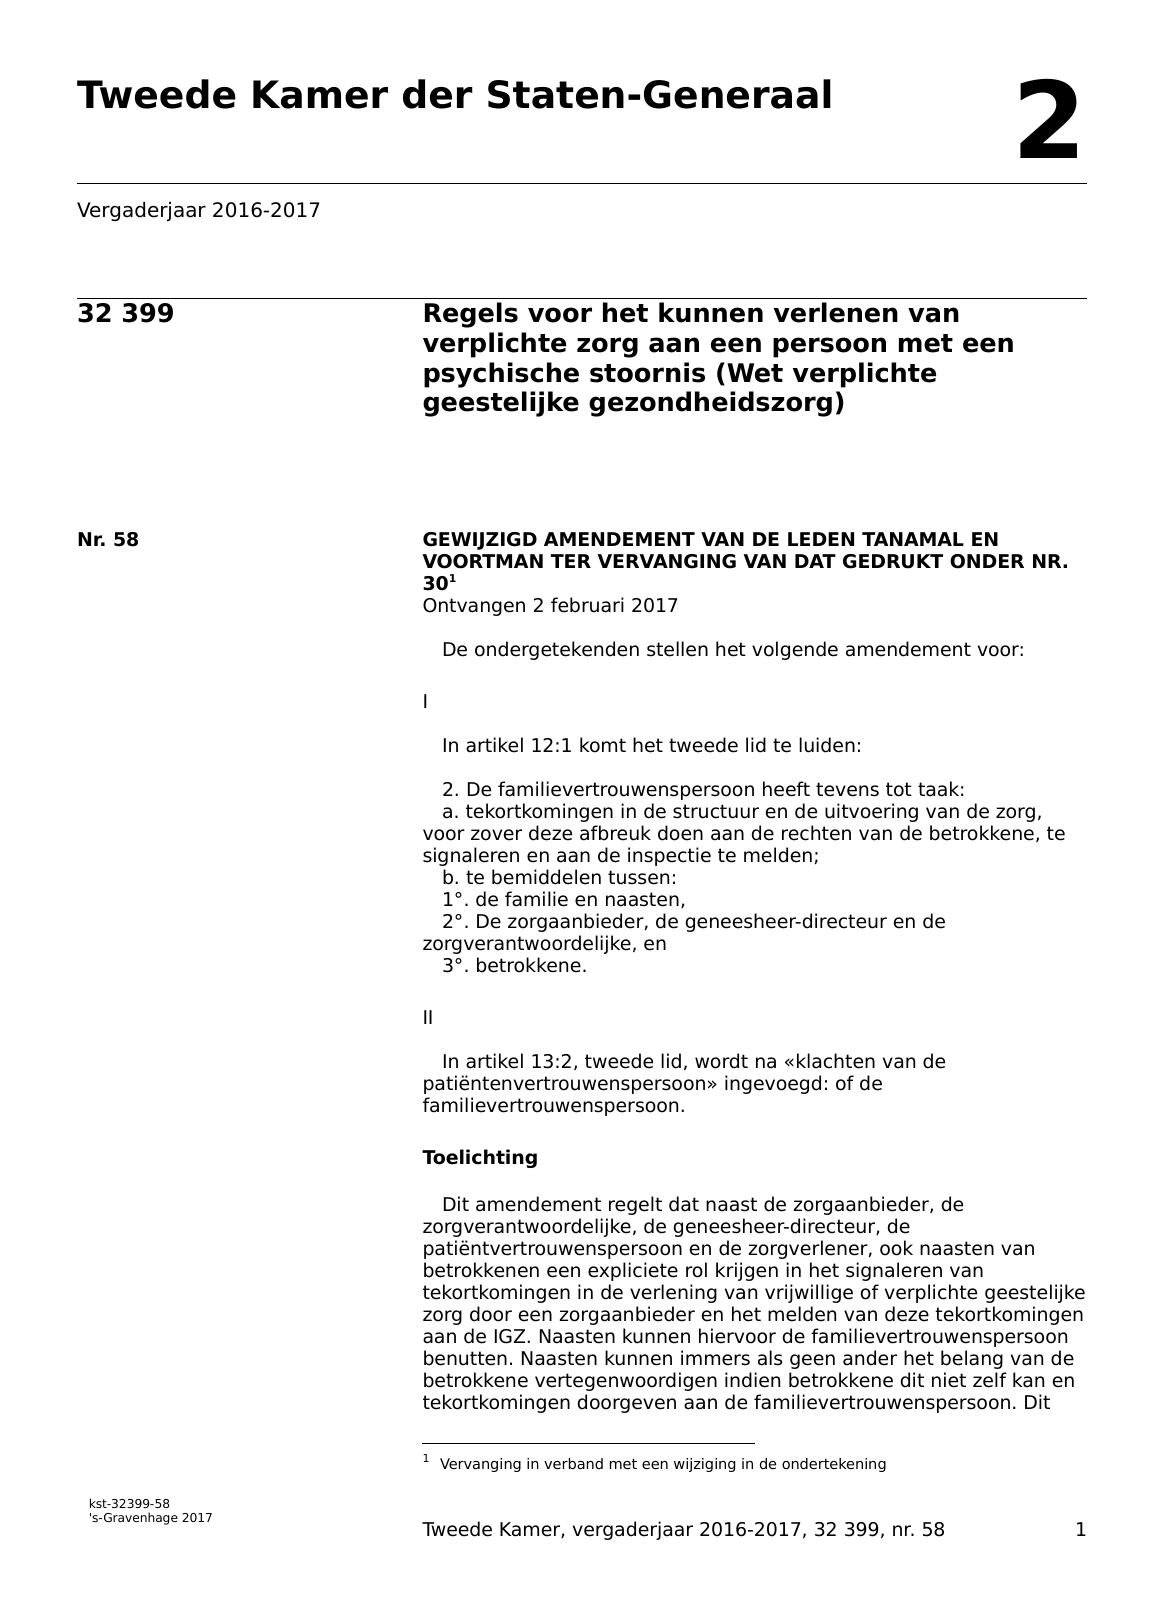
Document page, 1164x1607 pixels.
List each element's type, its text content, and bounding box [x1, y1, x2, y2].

text kst-32399-58 [88, 1497, 323, 1511]
table_header Tweede Kamer der Staten-Generaal [77, 59, 886, 183]
table_cell Vergaderjaar 2016-2017 [77, 184, 1087, 298]
text In artikel 13:2, tweede lid, wordt na «klachten van de patiëntenvertrouwenspersoon» ingevoegd: of de familievertrouwenspersoon. [422, 1051, 1087, 1117]
text 3°. betrokkene. [422, 955, 1087, 977]
subtitle Toelichting [422, 1147, 1087, 1169]
subtitle II [422, 1007, 1087, 1029]
subtitle 32 399 Regels voor het kunnen verlenen van verplichte zorg aan een persoon met een psychische stoornis (Wet verplichte geestelijke gezondheidszorg) [77, 299, 1087, 418]
subtitle I [422, 691, 1087, 713]
text De ondergetekenden stellen het volgende amendement voor: [422, 639, 1087, 661]
text Vervanging in verband met een wijziging in de ondertekening [422, 1452, 1087, 1474]
text 1°. de familie en naasten, [422, 889, 1087, 911]
subtitle Nr. 58 GEWIJZIGD AMENDEMENT VAN DE LEDEN TANAMAL EN VOORTMAN TER VERVANGING VAN DAT GEDRUKT ONDER NR. 30 [77, 529, 1087, 595]
text a. tekortkomingen in de structuur en de uitvoering van de zorg, voor zover deze afbreuk doen aan de rechten van de betrokkene, te signaleren en aan de inspectie te melden; [422, 801, 1087, 867]
table_header 2 [886, 59, 1087, 183]
text Ontvangen 2 februari 2017 [422, 595, 1087, 617]
text b. te bemiddelen tussen: [422, 867, 1087, 889]
text 2°. De zorgaanbieder, de geneesheer-directeur en de zorgverantwoordelijke, en [422, 911, 1087, 955]
text Dit amendement regelt dat naast de zorgaanbieder, de zorgverantwoordelijke, de geneesheer-directeur, de patiëntvertrouwenspersoon en de zorgverlener, ook naasten van betrokkenen een expliciete rol krijgen in het signaleren van tekortkomingen in de verlening van vrijwillige of verplichte geestelijke zorg door een zorgaanbieder en het melden van deze tekortkomingen aan de IGZ. Naasten kunnen hiervoor de familievertrouwenspersoon benutten. Naasten kunnen immers als geen ander het belang van de betrokkene vertegenwoordigen indien betrokkene dit niet zelf kan en tekortkomingen doorgeven aan de familievertrouwenspersoon. Dit [422, 1194, 1087, 1414]
text In artikel 12:1 komt het tweede lid te luiden: [422, 735, 1087, 757]
text 's-Gravenhage 2017 [88, 1511, 323, 1525]
text 2. De familievertrouwenspersoon heeft tevens tot taak: [422, 779, 1087, 801]
